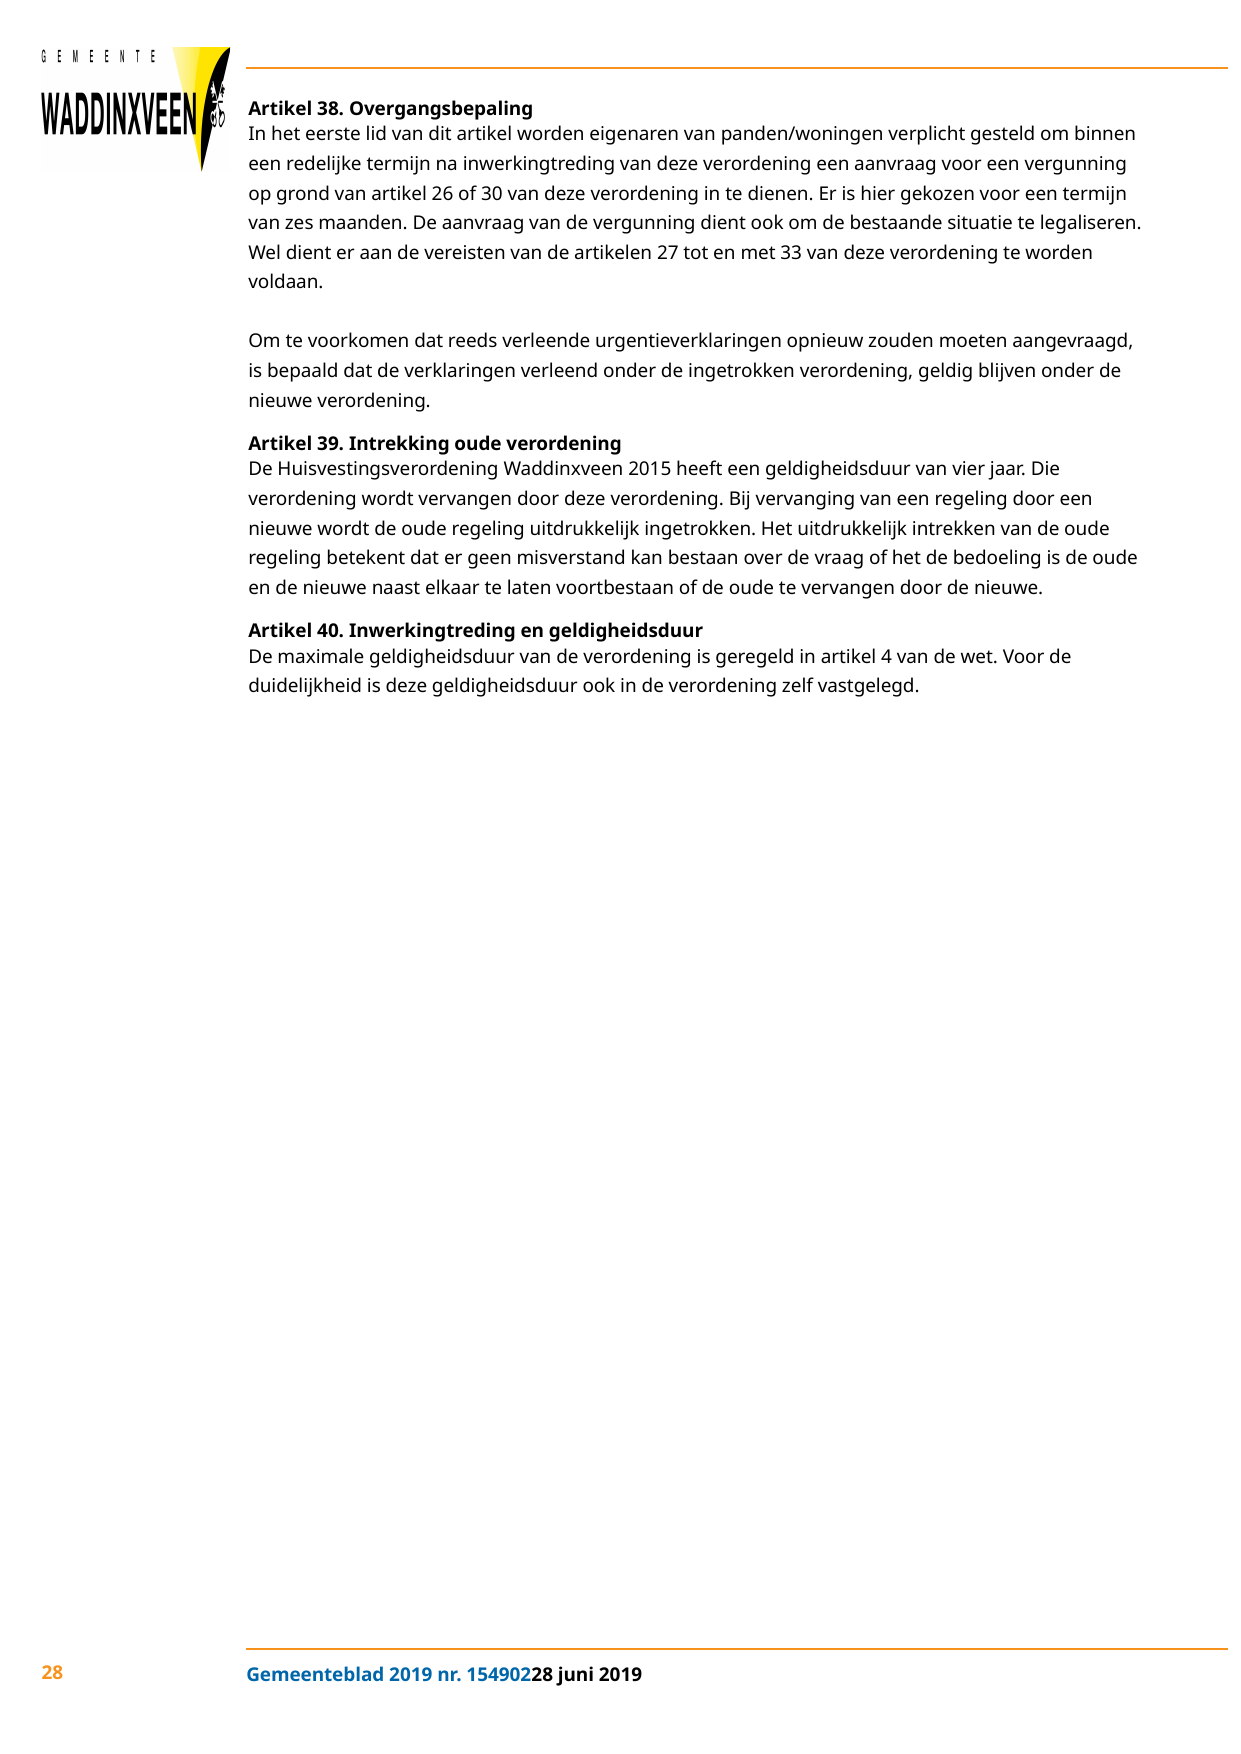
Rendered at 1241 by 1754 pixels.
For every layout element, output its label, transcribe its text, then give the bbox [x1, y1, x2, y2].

text In het eerste lid van dit artikel worden eigenaren van panden/woningen verplicht gesteld om binnen een redelijke termijn na inwerkingtreding van deze verordening een aanvraag voor een vergunning op grond van artikel 26 of 30 van deze verordening in te dienen. Er is hier gekozen voor een termijn van zes maanden. De aanvraag van de vergunning dient ook om de bestaande situatie te legaliseren. Wel dient er aan de vereisten van de artikelen 27 tot en met 33 van deze verordening te worden voldaan. [248, 121, 1152, 294]
text De maximale geldigheidsduur van de verordening is geregeld in artikel 4 van de wet. Voor de duidelijkheid is deze geldigheidsduur ook in de verordening zelf vastgelegd. [248, 643, 1152, 698]
text Artikel 39. Intrekking oude verordening [248, 430, 1152, 456]
text Artikel 40. Inwerkingtreding en geldigheidsduur [248, 617, 1152, 643]
picture [41, 47, 231, 172]
text De Huisvestingsverordening Waddinxveen 2015 heeft een geldigheidsduur van vier jaar. Die verordening wordt vervangen door deze verordening. Bij vervanging van een regeling door een nieuwe wordt de oude regeling uitdrukkelijk ingetrokken. Het uitdrukkelijk intrekken van de oude regeling betekent dat er geen misverstand kan bestaan over de vraag of het de bedoeling is de oude en de nieuwe naast elkaar te laten voortbestaan of de oude te vervangen door de nieuwe. [248, 456, 1152, 600]
text Om te voorkomen dat reeds verleende urgentieverklaringen opnieuw zouden moeten aangevraagd, is bepaald dat de verklaringen verleend onder de ingetrokken verordening, geldig blijven onder de nieuwe verordening. [248, 328, 1152, 412]
text Artikel 38. Overgangsbepaling [248, 95, 1152, 121]
